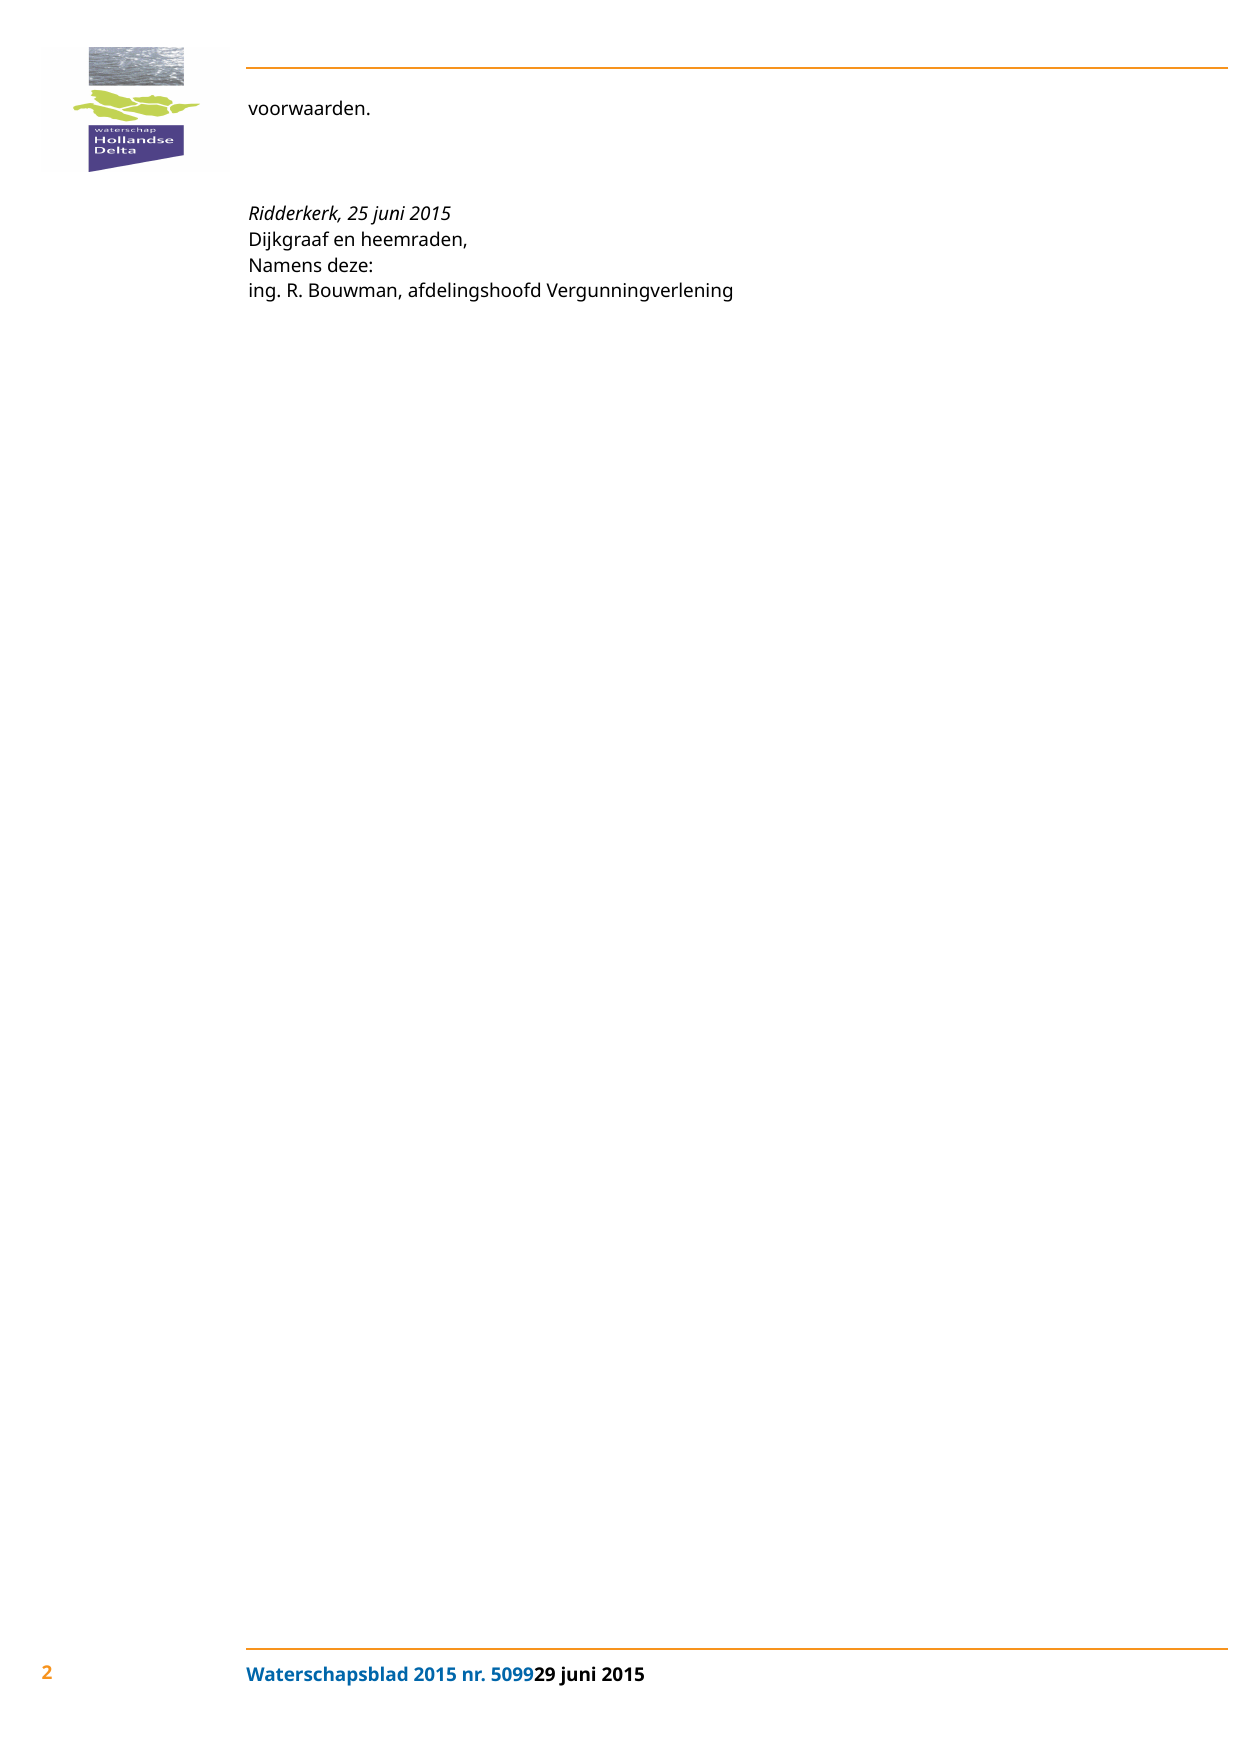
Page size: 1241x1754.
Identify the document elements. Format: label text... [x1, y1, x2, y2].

text Ridderkerk, 25 juni 2015 [248, 201, 1152, 226]
text Dijkgraaf en heemraden, [248, 226, 1152, 252]
text Namens deze: [248, 252, 1152, 278]
picture [41, 47, 231, 172]
text voorwaarden. [248, 95, 1152, 121]
text ing. R. Bouwman, afdelingshoofd Vergunningverlening [248, 278, 1152, 303]
